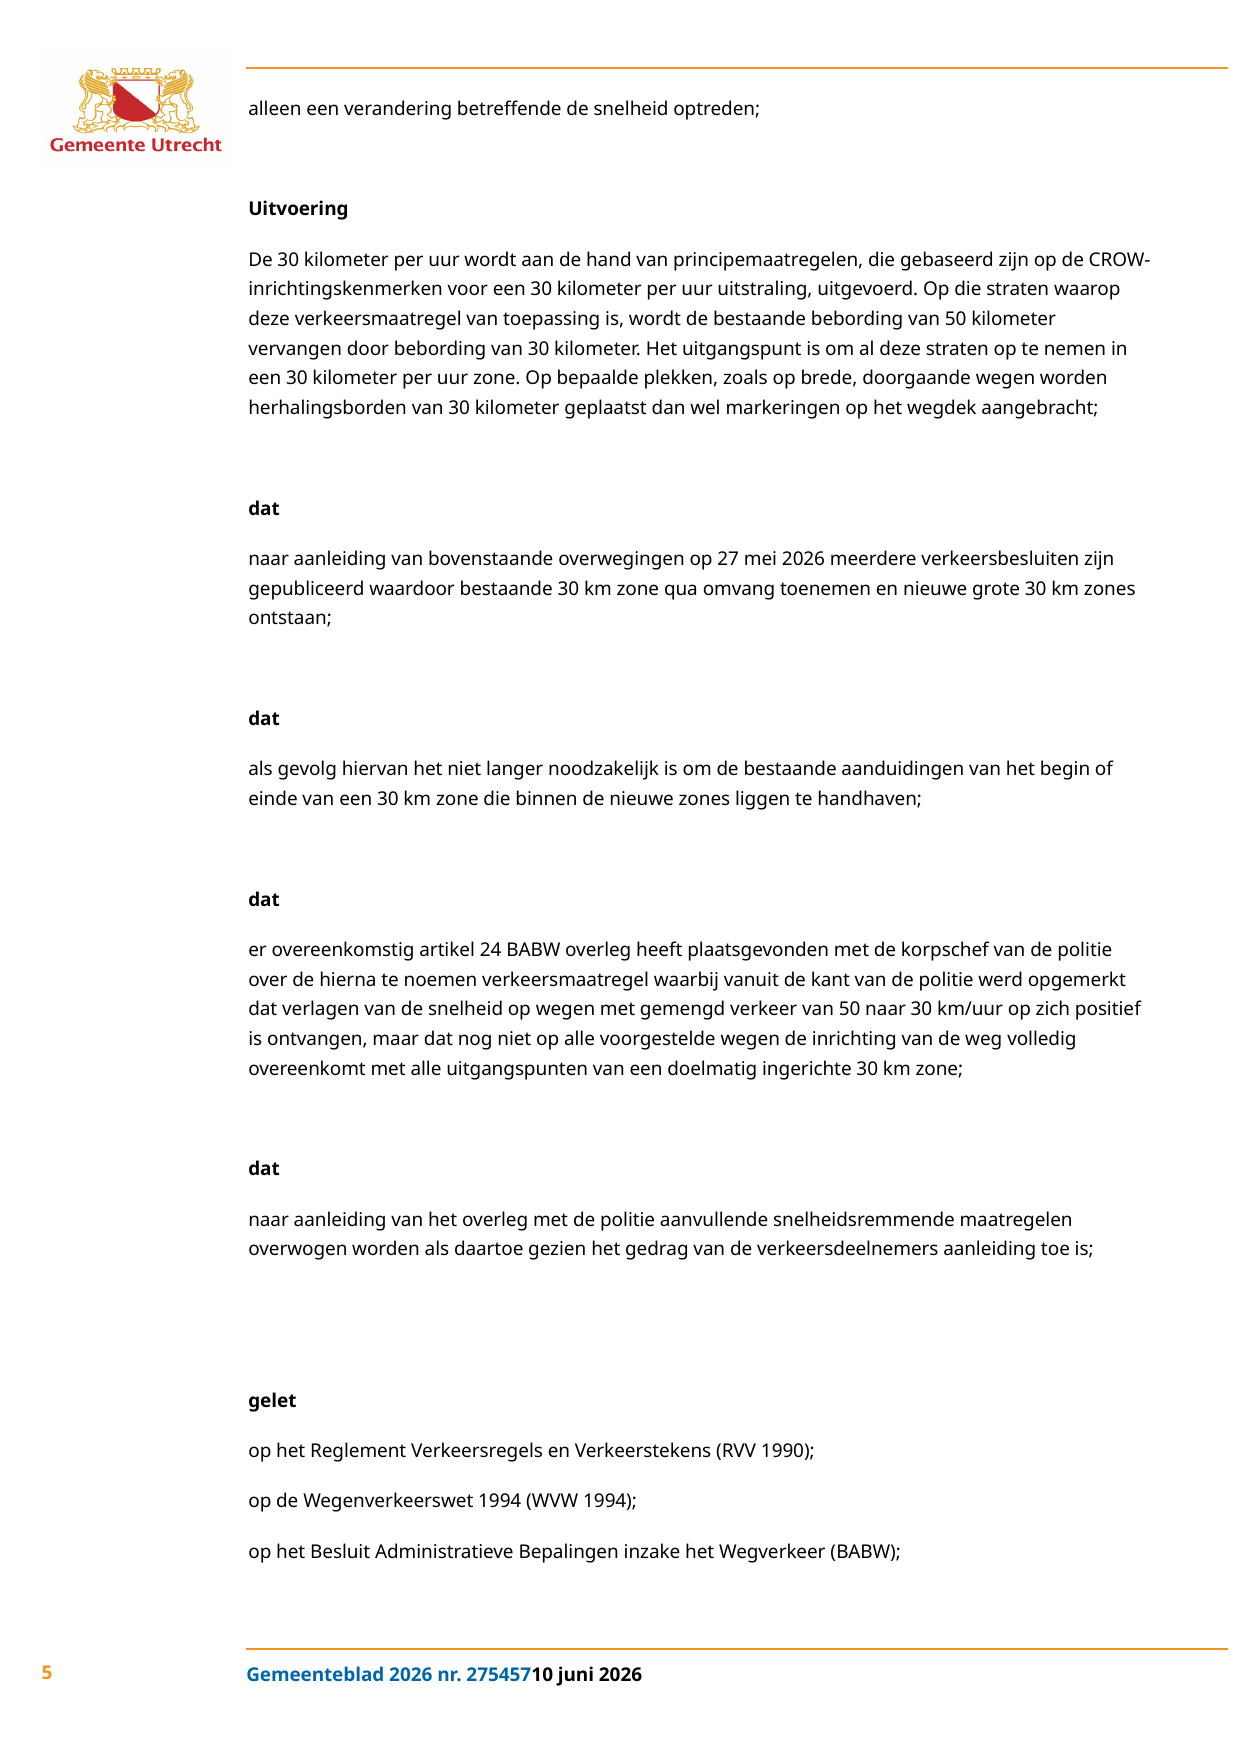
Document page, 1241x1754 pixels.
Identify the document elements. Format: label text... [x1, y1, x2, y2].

text als gevolg hiervan het niet langer noodzakelijk is om de bestaande aanduidingen van het begin of einde van een 30 km zone die binnen de nieuwe zones liggen te handhaven; [248, 756, 1152, 811]
text op het Reglement Verkeersregels en Verkeerstekens (RVV 1990); [248, 1437, 1152, 1463]
text naar aanleiding van bovenstaande overwegingen op 27 mei 2026 meerdere verkeersbesluiten zijn gepubliceerd waardoor bestaande 30 km zone qua omvang toenemen en nieuwe grote 30 km zones ontstaan; [248, 545, 1152, 630]
text dat [248, 705, 1152, 731]
text Uitvoering [248, 196, 1152, 221]
picture [41, 47, 231, 172]
text op de Wegenverkeerswet 1994 (WVW 1994); [248, 1488, 1152, 1513]
text naar aanleiding van het overleg met de politie aanvullende snelheidsremmende maatregelen overwogen worden als daartoe gezien het gedrag van de verkeersdeelnemers aanleiding toe is; [248, 1206, 1152, 1261]
text dat [248, 495, 1152, 521]
text op het Besluit Administratieve Bepalingen inzake het Wegverkeer (BABW); [248, 1538, 1152, 1564]
text De 30 kilometer per uur wordt aan de hand van principemaatregelen, die gebaseerd zijn op de CROW-inrichtingskenmerken voor een 30 kilometer per uur uitstraling, uitgevoerd. Op die straten waarop deze verkeersmaatregel van toepassing is, wordt de bestaande bebording van 50 kilometer vervangen door bebording van 30 kilometer. Het uitgangspunt is om al deze straten op te nemen in een 30 kilometer per uur zone. Op bepaalde plekken, zoals op brede, doorgaande wegen worden herhalingsborden van 30 kilometer geplaatst dan wel markeringen op het wegdek aangebracht; [248, 246, 1152, 420]
text alleen een verandering betreffende de snelheid optreden; [248, 95, 1152, 121]
text dat [248, 886, 1152, 912]
text gelet [248, 1387, 1152, 1413]
text er overeenkomstig artikel 24 BABW overleg heeft plaatsgevonden met de korpschef van de politie over de hierna te noemen verkeersmaatregel waarbij vanuit de kant van de politie werd opgemerkt dat verlagen van de snelheid op wegen met gemengd verkeer van 50 naar 30 km/uur op zich positief is ontvangen, maar dat nog niet op alle voorgestelde wegen de inrichting van de weg volledig overeenkomt met alle uitgangspunten van een doelmatig ingerichte 30 km zone; [248, 936, 1152, 1081]
text dat [248, 1156, 1152, 1181]
